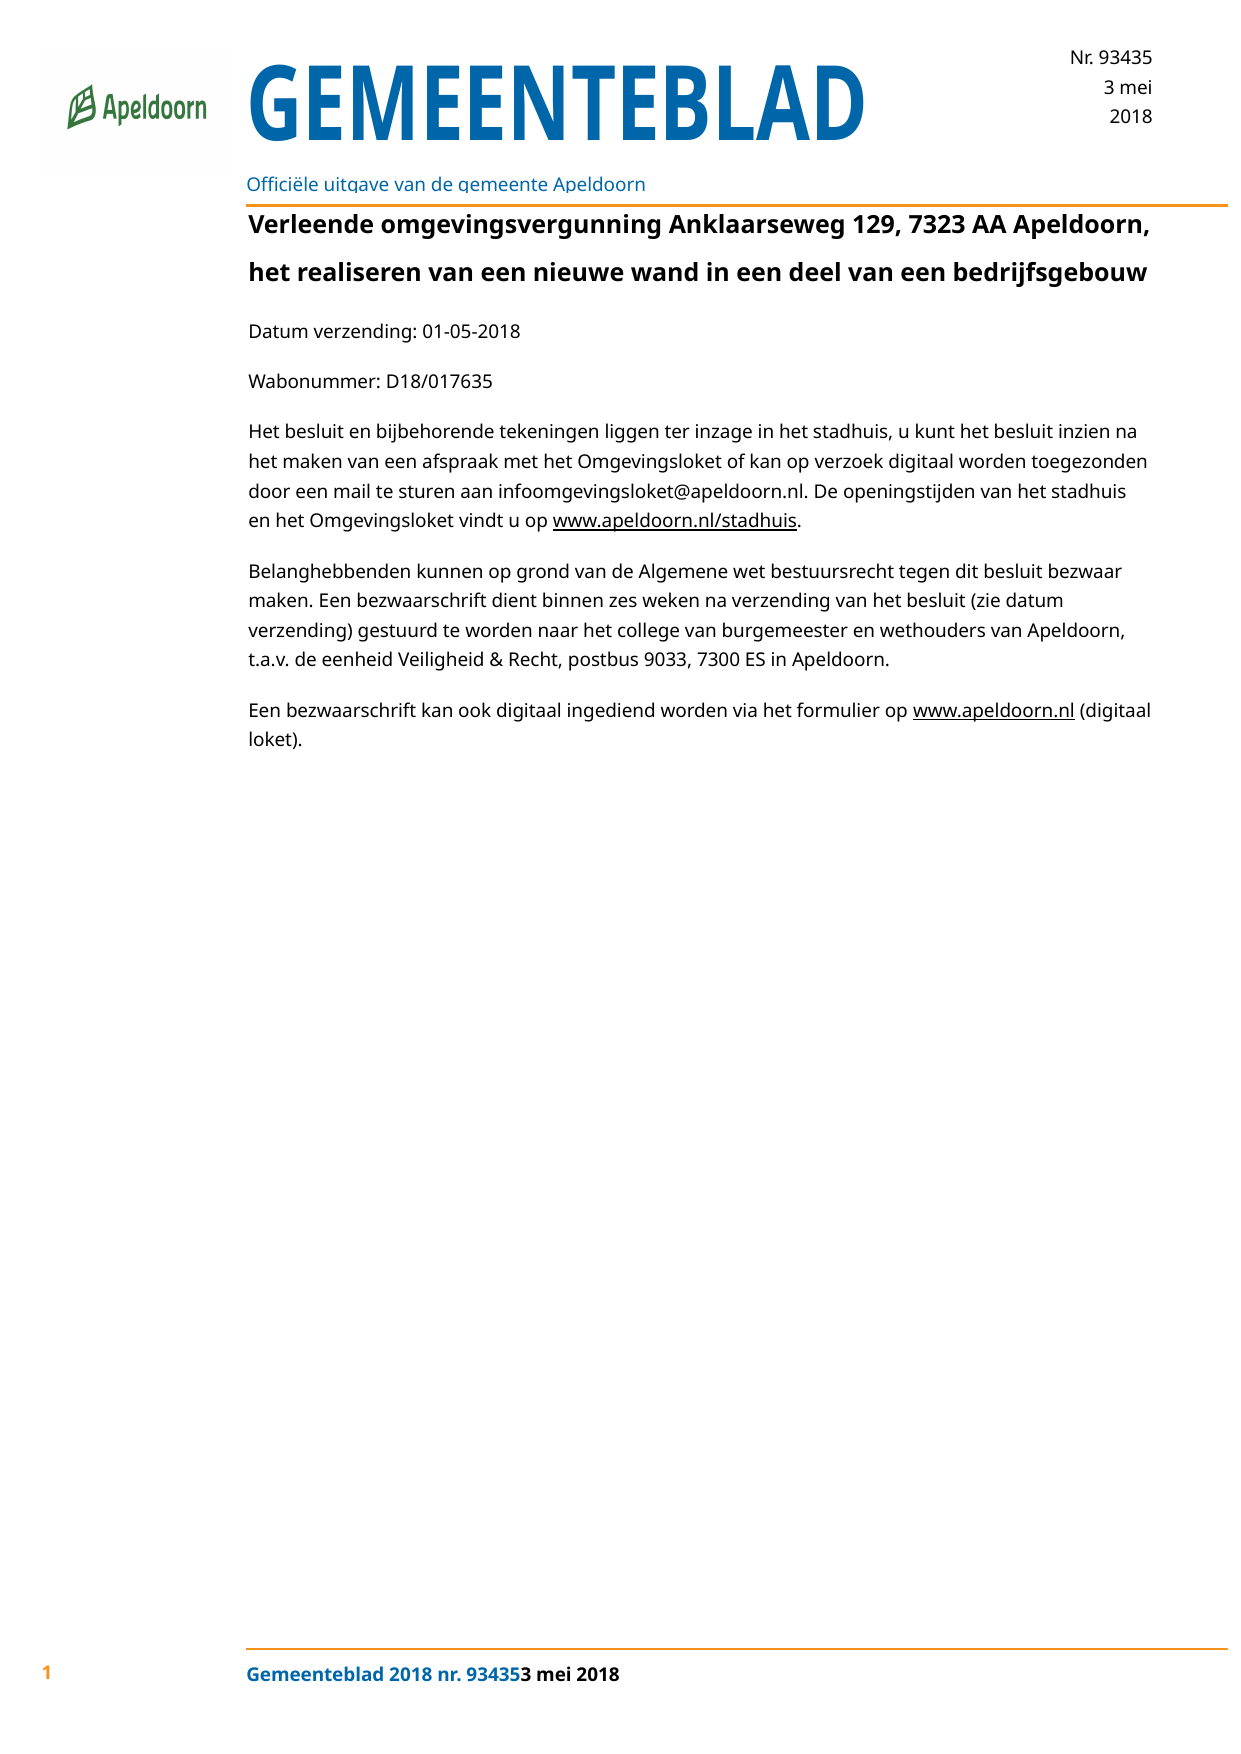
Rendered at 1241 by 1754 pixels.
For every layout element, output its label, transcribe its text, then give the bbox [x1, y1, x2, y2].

text Het besluit en bijbehorende tekeningen liggen ter inzage in het stadhuis, u kunt het besluit inzien na het maken van een afspraak met het Omgevingsloket of kan op verzoek digitaal worden toegezonden door een mail te sturen aan infoomgevingsloket@apeldoorn.nl. De openingstijden van het stadhuis en het Omgevingsloket vindt u op www.apeldoorn.nl/stadhuis. [248, 419, 1152, 533]
picture [41, 47, 231, 172]
text Datum verzending: 01-05-2018 [248, 318, 1152, 344]
text Een bezwaarschrift kan ook digitaal ingediend worden via het formulier op www.apeldoorn.nl (digitaal loket). [248, 697, 1152, 752]
text Wabonummer: D18/017635 [248, 368, 1152, 394]
text Belanghebbenden kunnen op grond van de Algemene wet bestuursrecht tegen dit besluit bezwaar maken. Een bezwaarschrift dient binnen zes weken na verzending van het besluit (zie datum verzending) gestuurd te worden naar het college van burgemeester en wethouders van Apeldoorn, t.a.v. de eenheid Veiligheid & Recht, postbus 9033, 7300 ES in Apeldoorn. [248, 558, 1152, 672]
text Verleende omgevingsvergunning Anklaarseweg 129, 7323 AA Apeldoorn, het realiseren van een nieuwe wand in een deel van een bedrijfsgebouw [248, 207, 1152, 288]
